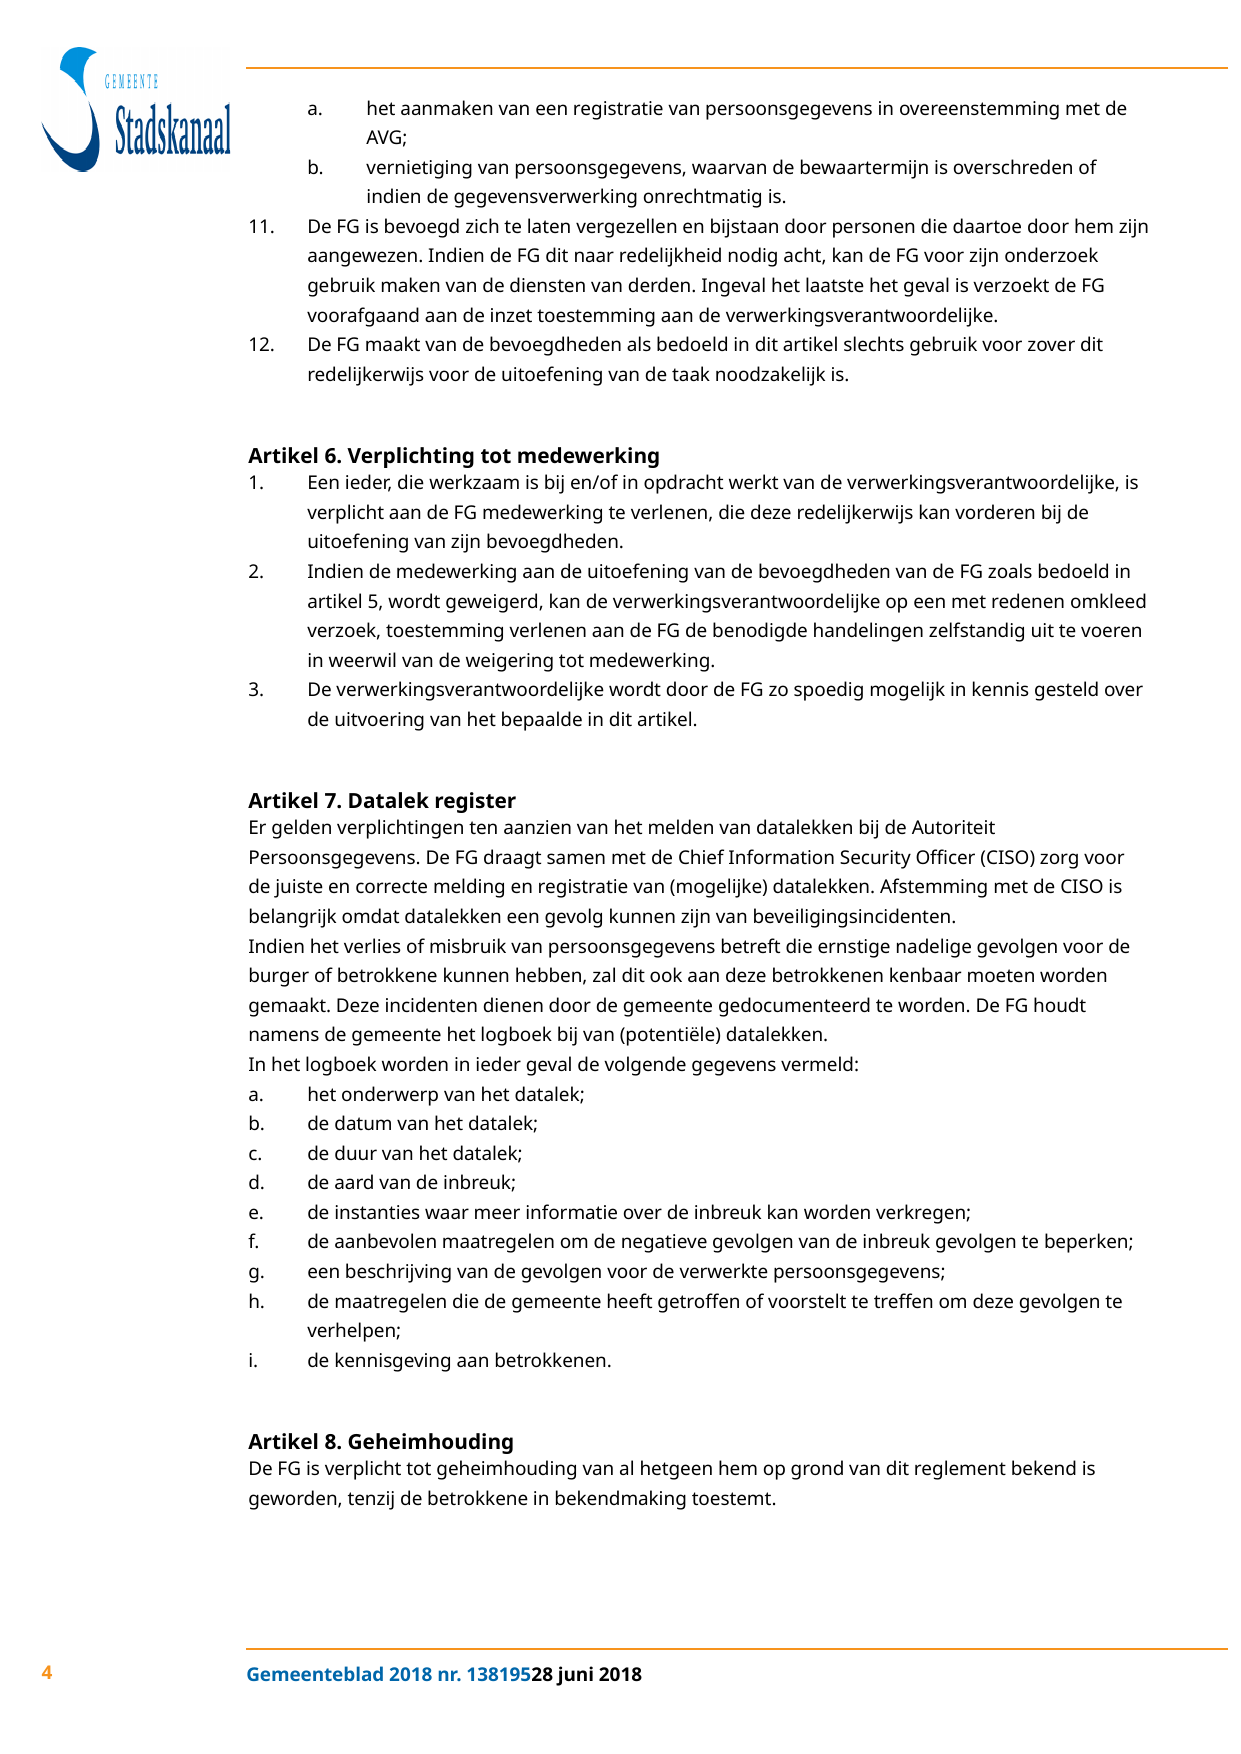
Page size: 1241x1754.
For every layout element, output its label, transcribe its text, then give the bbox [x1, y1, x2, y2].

list de instanties waar meer informatie over de inbreuk kan worden verkregen; [248, 1199, 1152, 1225]
list de aard van de inbreuk; [248, 1169, 1152, 1195]
list De FG maakt van de bevoegdheden als bedoeld in dit artikel slechts gebruik voor zover dit redelijkerwijs voor de uitoefening van de taak noodzakelijk is. [248, 331, 1152, 387]
list de duur van het datalek; [248, 1140, 1152, 1166]
text In het logboek worden in ieder geval de volgende gegevens vermeld: [248, 1051, 1152, 1077]
list De FG is bevoegd zich te laten vergezellen en bijstaan door personen die daartoe door hem zijn aangewezen. Indien de FG dit naar redelijkheid nodig acht, kan de FG voor zijn onderzoek gebruik maken van de diensten van derden. Ingeval het laatste het geval is verzoekt de FG voorafgaand aan de inzet toestemming aan de verwerkingsverantwoordelijke. [248, 213, 1152, 328]
list het onderwerp van het datalek; [248, 1081, 1152, 1107]
list een beschrijving van de gevolgen voor de verwerkte persoonsgegevens; [248, 1258, 1152, 1284]
text De FG is verplicht tot geheimhouding van al hetgeen hem op grond van dit reglement bekend is geworden, tenzij de betrokkene in bekendmaking toestemt. [248, 1456, 1152, 1511]
text Er gelden verplichtingen ten aanzien van het melden van datalekken bij de Autoriteit Persoonsgegevens. De FG draagt samen met de Chief Information Security Officer (CISO) zorg voor de juiste en correcte melding en registratie van (mogelijke) datalekken. Afstemming met de CISO is belangrijk omdat datalekken een gevolg kunnen zijn van beveiligingsincidenten. [248, 814, 1152, 929]
text Artikel 8. Geheimhouding [248, 1427, 1152, 1456]
list Indien de medewerking aan de uitoefening van de bevoegdheden van de FG zoals bedoeld in artikel 5, wordt geweigerd, kan de verwerkingsverantwoordelijke op een met redenen omkleed verzoek, toestemming verlenen aan de FG de benodigde handelingen zelfstandig uit te voeren in weerwil van de weigering tot medewerking. [248, 558, 1152, 673]
list Een ieder, die werkzaam is bij en/of in opdracht werkt van de verwerkingsverantwoordelijke, is verplicht aan de FG medewerking te verlenen, die deze redelijkerwijs kan vorderen bij de uitoefening van zijn bevoegdheden. [248, 469, 1152, 554]
list De verwerkingsverantwoordelijke wordt door de FG zo spoedig mogelijk in kennis gesteld over de uitvoering van het bepaalde in dit artikel. [248, 677, 1152, 732]
list de kennisgeving aan betrokkenen. [248, 1347, 1152, 1373]
text Artikel 7. Datalek register [248, 786, 1152, 814]
list de datum van het datalek; [248, 1110, 1152, 1136]
text Indien het verlies of misbruik van persoonsgegevens betreft die ernstige nadelige gevolgen voor de burger of betrokkene kunnen hebben, zal dit ook aan deze betrokkenen kenbaar moeten worden gemaakt. Deze incidenten dienen door de gemeente gedocumenteerd te worden. De FG houdt namens de gemeente het logboek bij van (potentiële) datalekken. [248, 933, 1152, 1047]
picture [41, 47, 231, 172]
list het aanmaken van een registratie van persoonsgegevens in overeenstemming met de AVG; [307, 95, 1152, 150]
list de aanbevolen maatregelen om de negatieve gevolgen van de inbreuk gevolgen te beperken; [248, 1229, 1152, 1254]
list vernietiging van persoonsgegevens, waarvan de bewaartermijn is overschreden of indien de gegevensverwerking onrechtmatig is. [307, 154, 1152, 209]
text Artikel 6. Verplichting tot medewerking [248, 441, 1152, 469]
list de maatregelen die de gemeente heeft getroffen of voorstelt te treffen om deze gevolgen te verhelpen; [248, 1288, 1152, 1343]
